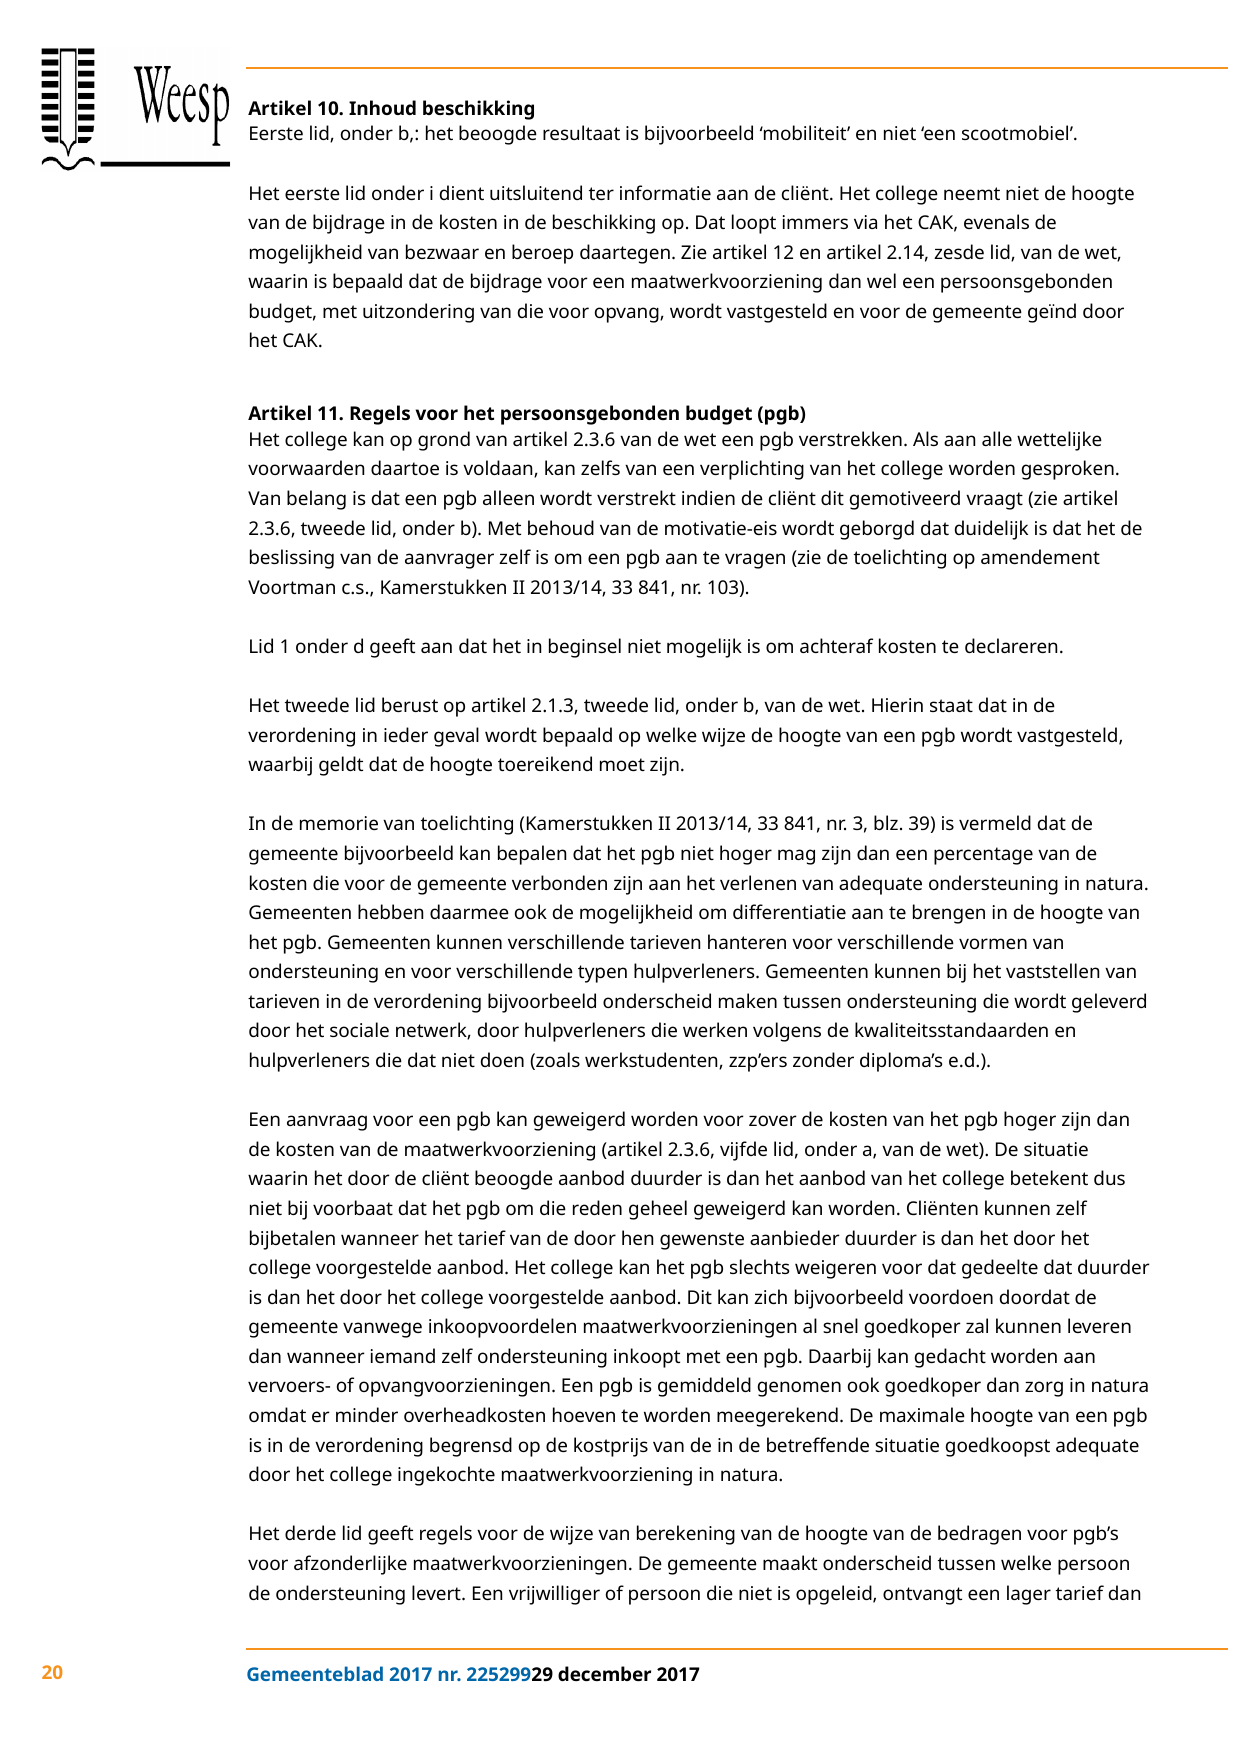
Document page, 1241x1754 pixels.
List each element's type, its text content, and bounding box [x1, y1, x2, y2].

text Eerste lid, onder b,: het beoogde resultaat is bijvoorbeeld ‘mobiliteit’ en niet ‘een scootmobiel’. [248, 121, 1152, 146]
text In de memorie van toelichting (Kamerstukken II 2013/14, 33 841, nr. 3, blz. 39) is vermeld dat de gemeente bijvoorbeeld kan bepalen dat het pgb niet hoger mag zijn dan een percentage van de kosten die voor de gemeente verbonden zijn aan het verlenen van adequate ondersteuning in natura. Gemeenten hebben daarmee ook de mogelijkheid om differentiatie aan te brengen in de hoogte van het pgb. Gemeenten kunnen verschillende tarieven hanteren voor verschillende vormen van ondersteuning en voor verschillende typen hulpverleners. Gemeenten kunnen bij het vaststellen van tarieven in de verordening bijvoorbeeld onderscheid maken tussen ondersteuning die wordt geleverd door het sociale netwerk, door hulpverleners die werken volgens de kwaliteitsstandaarden en hulpverleners die dat niet doen (zoals werkstudenten, zzp’ers zonder diploma’s e.d.). [248, 811, 1152, 1073]
picture [41, 47, 231, 172]
text Lid 1 onder d geeft aan dat het in beginsel niet mogelijk is om achteraf kosten te declareren. [248, 633, 1152, 659]
text Het college kan op grond van artikel 2.3.6 van de wet een pgb verstrekken. Als aan alle wettelijke voorwaarden daartoe is voldaan, kan zelfs van een verplichting van het college worden gesproken. Van belang is dat een pgb alleen wordt verstrekt indien de cliënt dit gemotiveerd vraagt (zie artikel 2.3.6, tweede lid, onder b). Met behoud van de motivatie-eis wordt geborgd dat duidelijk is dat het de beslissing van de aanvrager zelf is om een pgb aan te vragen (zie de toelichting op amendement Voortman c.s., Kamerstukken II 2013/14, 33 841, nr. 103). [248, 426, 1152, 600]
text Artikel 11. Regels voor het persoonsgebonden budget (pgb) [248, 400, 1152, 426]
text Artikel 10. Inhoud beschikking [248, 95, 1152, 121]
text Het eerste lid onder i dient uitsluitend ter informatie aan de cliënt. Het college neemt niet de hoogte van de bijdrage in de kosten in de beschikking op. Dat loopt immers via het CAK, evenals de mogelijkheid van bezwaar en beroep daartegen. Zie artikel 12 en artikel 2.14, zesde lid, van de wet, waarin is bepaald dat de bijdrage voor een maatwerkvoorziening dan wel een persoonsgebonden budget, met uitzondering van die voor opvang, wordt vastgesteld en voor de gemeente geïnd door het CAK. [248, 180, 1152, 353]
text Het tweede lid berust op artikel 2.1.3, tweede lid, onder b, van de wet. Hierin staat dat in de verordening in ieder geval wordt bepaald op welke wijze de hoogte van een pgb wordt vastgesteld, waarbij geldt dat de hoogte toereikend moet zijn. [248, 692, 1152, 777]
text Het derde lid geeft regels voor de wijze van berekening van de hoogte van de bedragen voor pgb’s voor afzonderlijke maatwerkvoorzieningen. De gemeente maakt onderscheid tussen welke persoon de ondersteuning levert. Een vrijwilliger of persoon die niet is opgeleid, ontvangt een lager tarief dan [248, 1521, 1152, 1606]
text Een aanvraag voor een pgb kan geweigerd worden voor zover de kosten van het pgb hoger zijn dan de kosten van de maatwerkvoorziening (artikel 2.3.6, vijfde lid, onder a, van de wet). De situatie waarin het door de cliënt beoogde aanbod duurder is dan het aanbod van het college betekent dus niet bij voorbaat dat het pgb om die reden geheel geweigerd kan worden. Cliënten kunnen zelf bijbetalen wanneer het tarief van de door hen gewenste aanbieder duurder is dan het door het college voorgestelde aanbod. Het college kan het pgb slechts weigeren voor dat gedeelte dat duurder is dan het door het college voorgestelde aanbod. Dit kan zich bijvoorbeeld voordoen doordat de gemeente vanwege inkoopvoordelen maatwerkvoorzieningen al snel goedkoper zal kunnen leveren dan wanneer iemand zelf ondersteuning inkoopt met een pgb. Daarbij kan gedacht worden aan vervoers- of opvangvoorzieningen. Een pgb is gemiddeld genomen ook goedkoper dan zorg in natura omdat er minder overheadkosten hoeven te worden meegerekend. De maximale hoogte van een pgb is in de verordening begrensd op de kostprijs van de in de betreffende situatie goedkoopst adequate door het college ingekochte maatwerkvoorziening in natura. [248, 1106, 1152, 1487]
